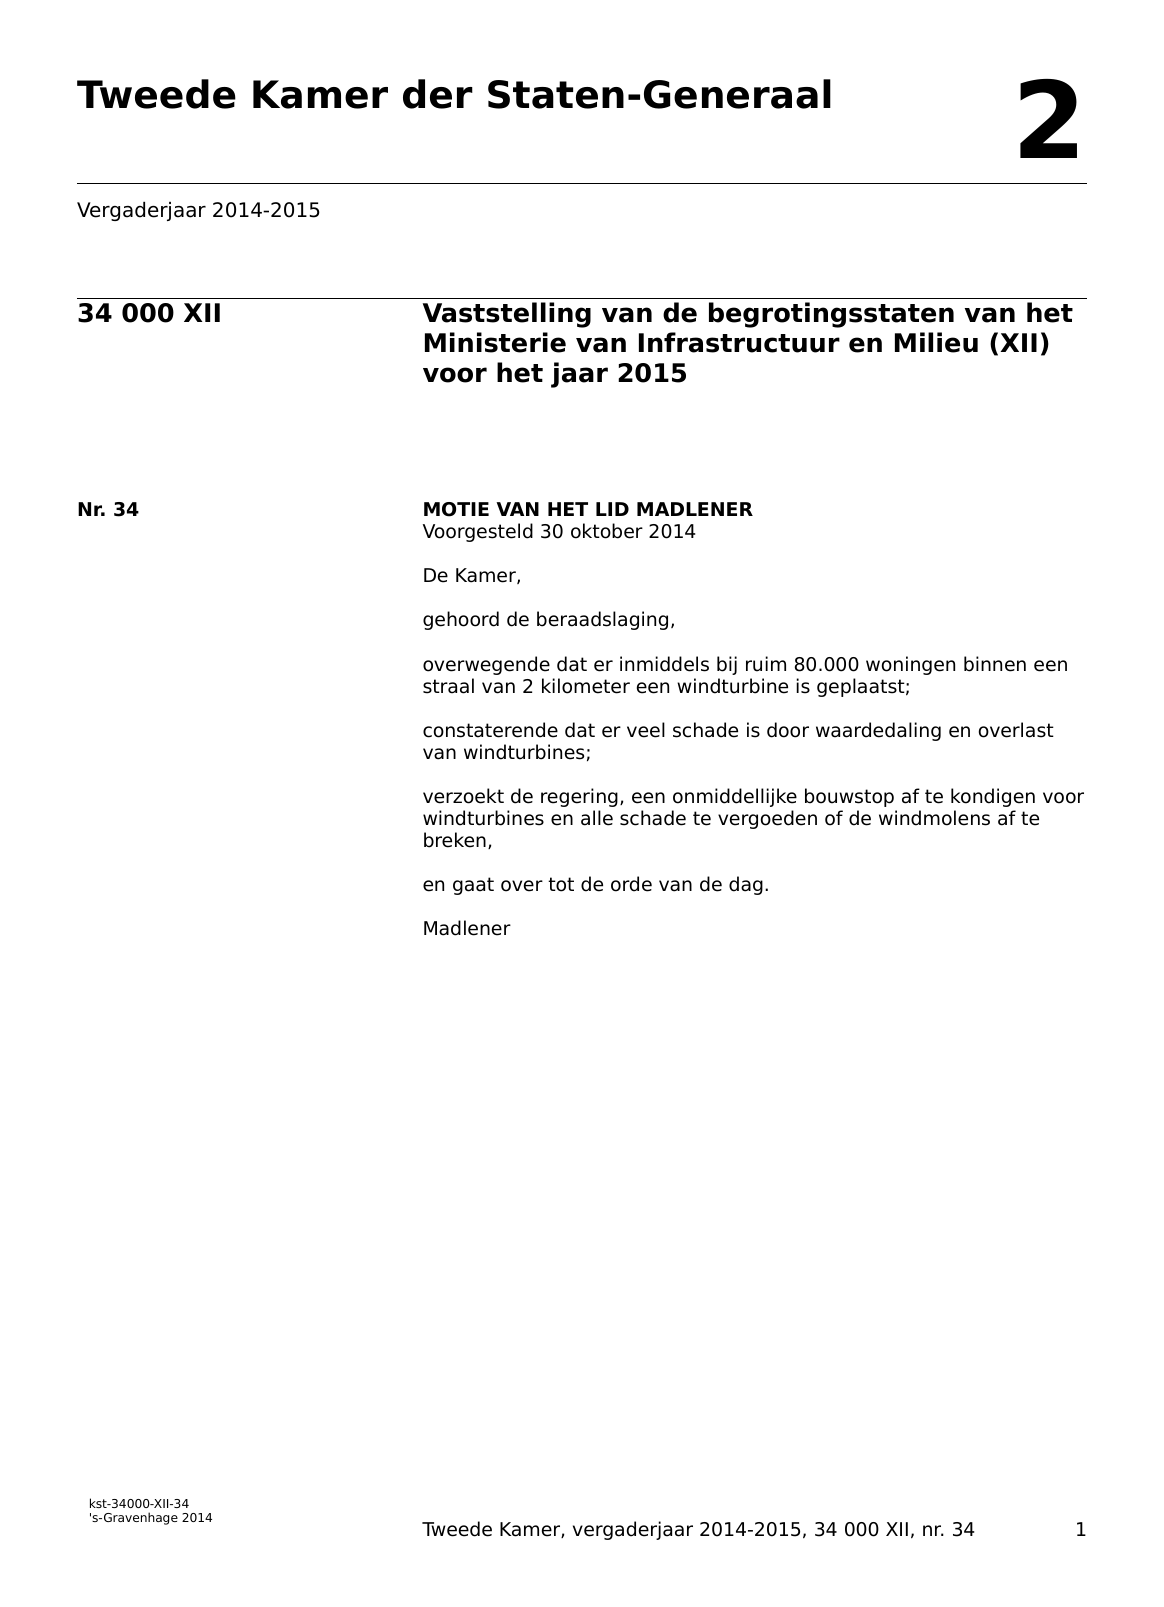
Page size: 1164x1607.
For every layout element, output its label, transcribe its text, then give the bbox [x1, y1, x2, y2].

text en gaat over tot de orde van de dag. [422, 874, 1087, 896]
table_cell Vergaderjaar 2014-2015 [77, 184, 1087, 298]
text kst-34000-XII-34 [88, 1497, 323, 1511]
table_header Tweede Kamer der Staten-Generaal [77, 59, 886, 183]
text 's-Gravenhage 2014 [88, 1511, 323, 1525]
text verzoekt de regering, een onmiddellijke bouwstop af te kondigen voor windturbines en alle schade te vergoeden of de windmolens af te breken, [422, 786, 1087, 852]
text constaterende dat er veel schade is door waardedaling en overlast van windturbines; [422, 720, 1087, 764]
text gehoord de beraadslaging, [422, 609, 1087, 631]
text Madlener [422, 918, 1087, 940]
table_header 2 [886, 59, 1087, 183]
subtitle Nr. 34 MOTIE VAN HET LID MADLENER [77, 499, 1087, 521]
text De Kamer, [422, 565, 1087, 587]
subtitle 34 000 XII Vaststelling van de begrotingsstaten van het Ministerie van Infrastructuur en Milieu (XII) voor het jaar 2015 [77, 299, 1087, 388]
text overwegende dat er inmiddels bij ruim 80.000 woningen binnen een straal van 2 kilometer een windturbine is geplaatst; [422, 653, 1087, 697]
text Voorgesteld 30 oktober 2014 [422, 521, 1087, 543]
